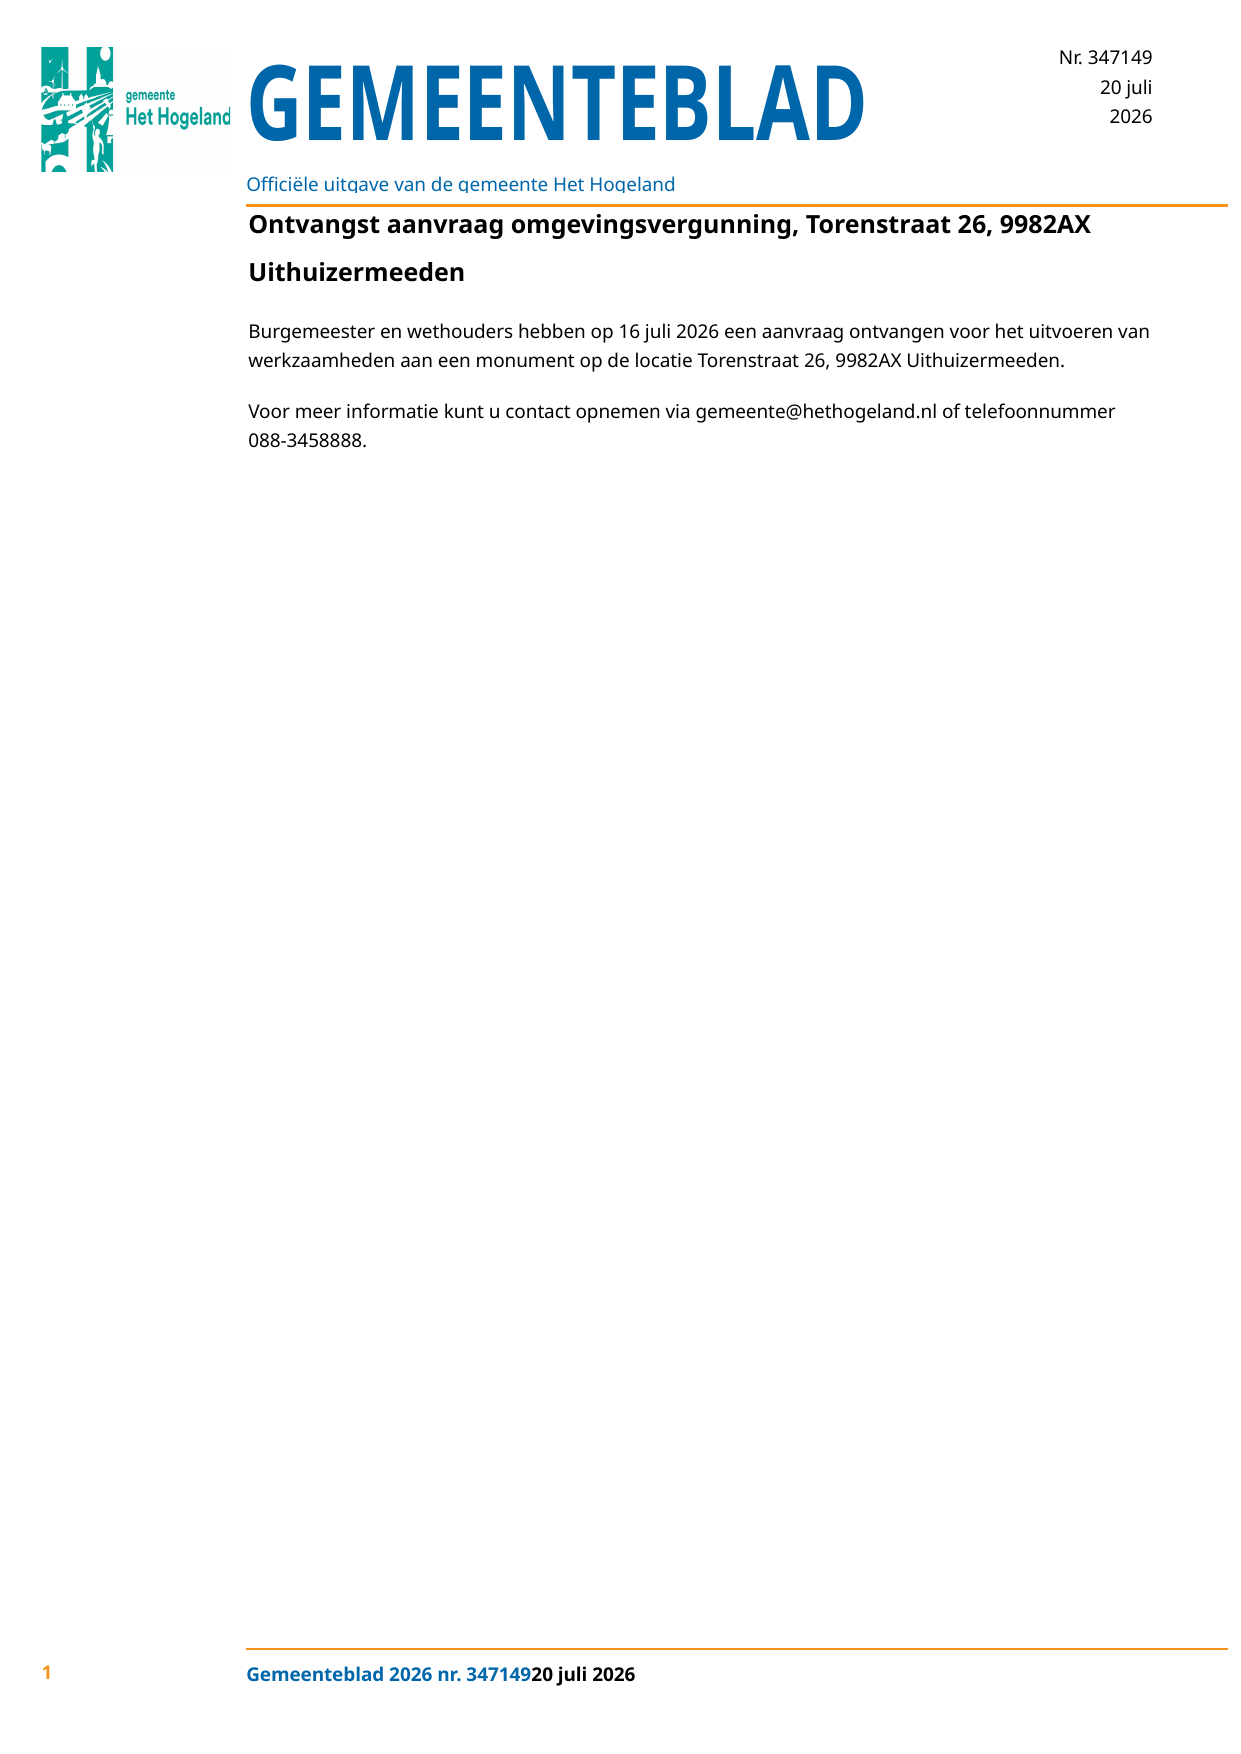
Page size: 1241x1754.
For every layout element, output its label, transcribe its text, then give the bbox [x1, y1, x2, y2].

text Voor meer informatie kunt u contact opnemen via gemeente@hethogeland.nl of telefoonnummer 088-3458888. [248, 398, 1152, 453]
text Burgemeester en wethouders hebben op 16 juli 2026 een aanvraag ontvangen voor het uitvoeren van werkzaamheden aan een monument op de locatie Torenstraat 26, 9982AX Uithuizermeeden. [248, 318, 1152, 373]
picture [41, 47, 231, 172]
text Ontvangst aanvraag omgevingsvergunning, Torenstraat 26, 9982AX Uithuizermeeden [248, 207, 1152, 288]
